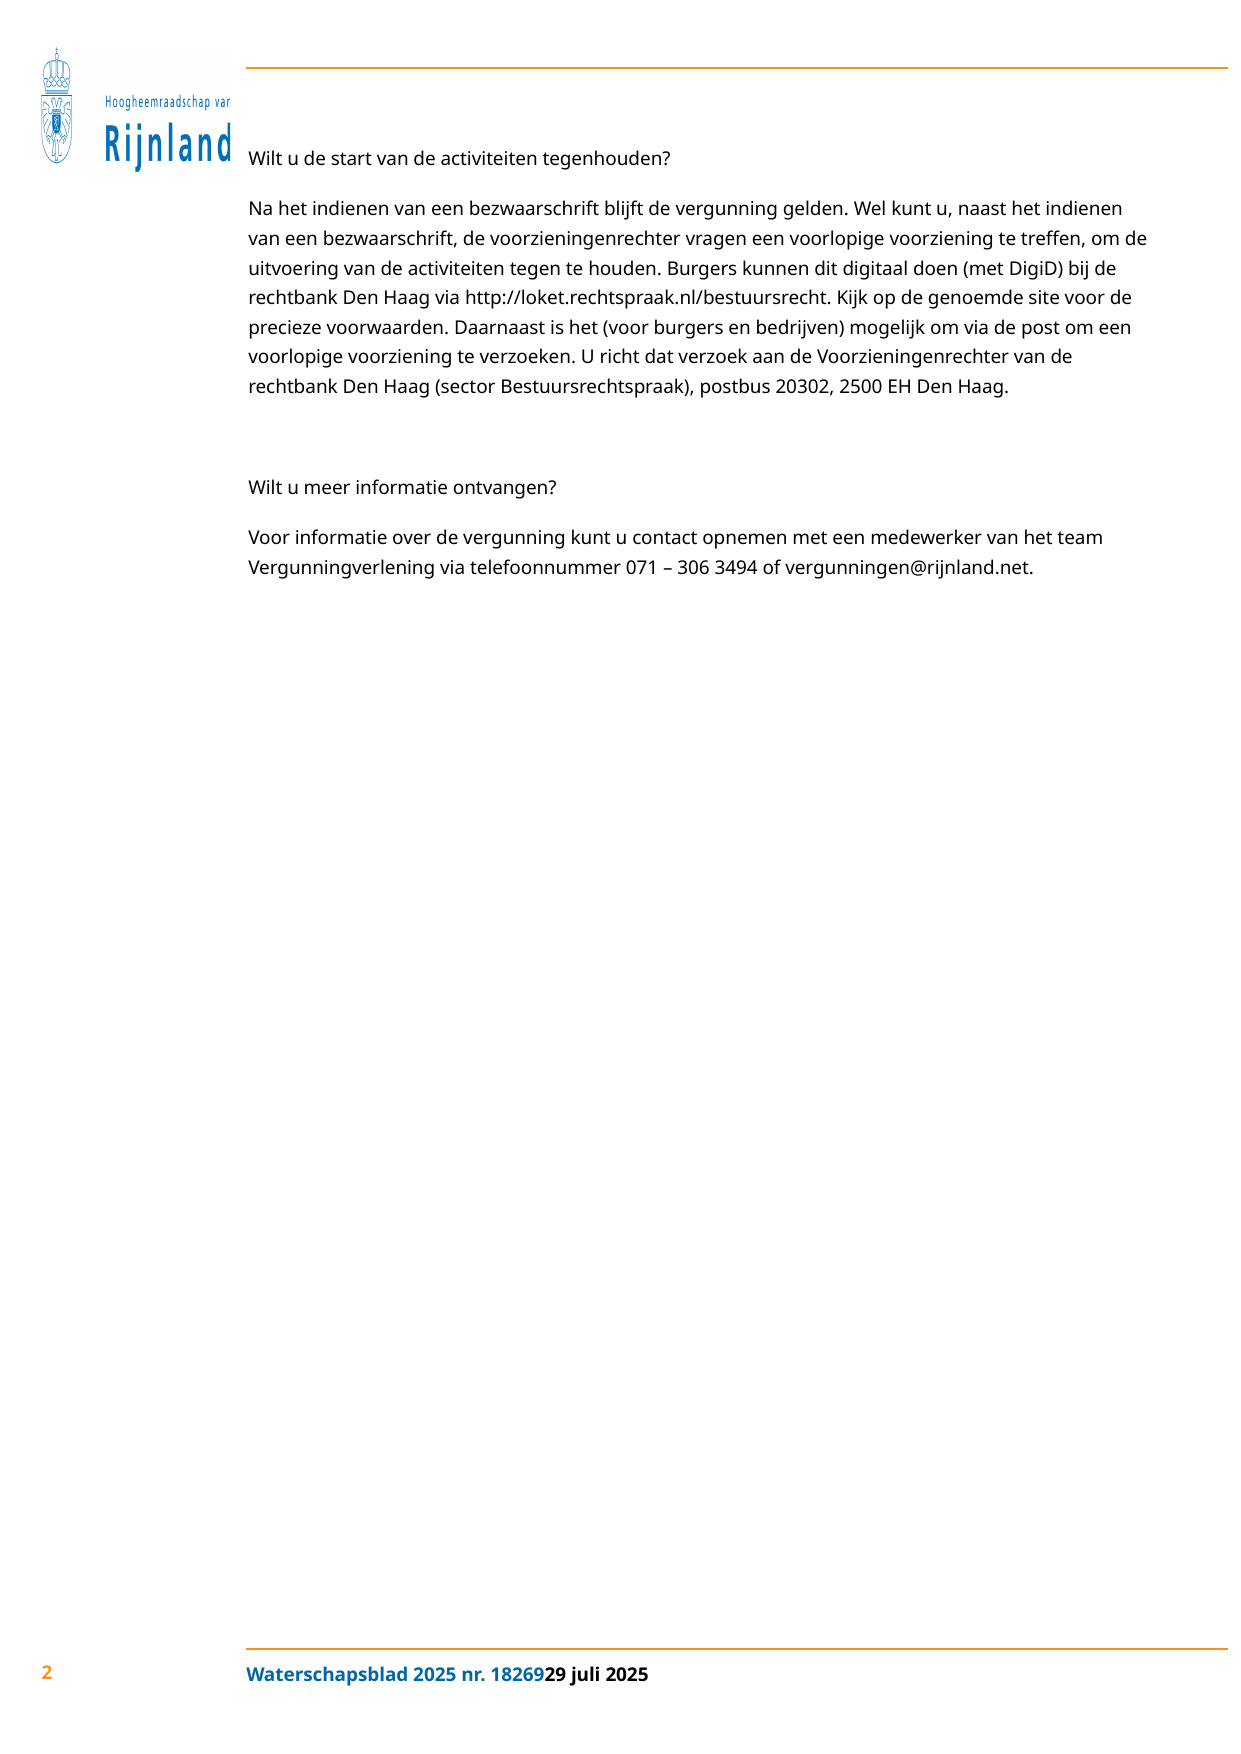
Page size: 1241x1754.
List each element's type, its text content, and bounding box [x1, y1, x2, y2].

text Wilt u de start van de activiteiten tegenhouden? [248, 145, 1152, 171]
text Na het indienen van een bezwaarschrift blijft de vergunning gelden. Wel kunt u, naast het indienen van een bezwaarschrift, de voorzieningenrechter vragen een voorlopige voorziening te treffen, om de uitvoering van de activiteiten tegen te houden. Burgers kunnen dit digitaal doen (met DigiD) bij de rechtbank Den Haag via http://loket.rechtspraak.nl/bestuursrecht. Kijk op de genoemde site voor de precieze voorwaarden. Daarnaast is het (voor burgers en bedrijven) mogelijk om via de post om een voorlopige voorziening te verzoeken. U richt dat verzoek aan de Voorzieningenrechter van de rechtbank Den Haag (sector Bestuursrechtspraak), postbus 20302, 2500 EH Den Haag. [248, 196, 1152, 399]
picture [41, 47, 231, 172]
text Wilt u meer informatie ontvangen? [248, 474, 1152, 500]
text Voor informatie over de vergunning kunt u contact opnemen met een medewerker van het team Vergunningverlening via telefoonnummer 071 – 306 3494 of vergunningen@rijnland.net. [248, 524, 1152, 580]
